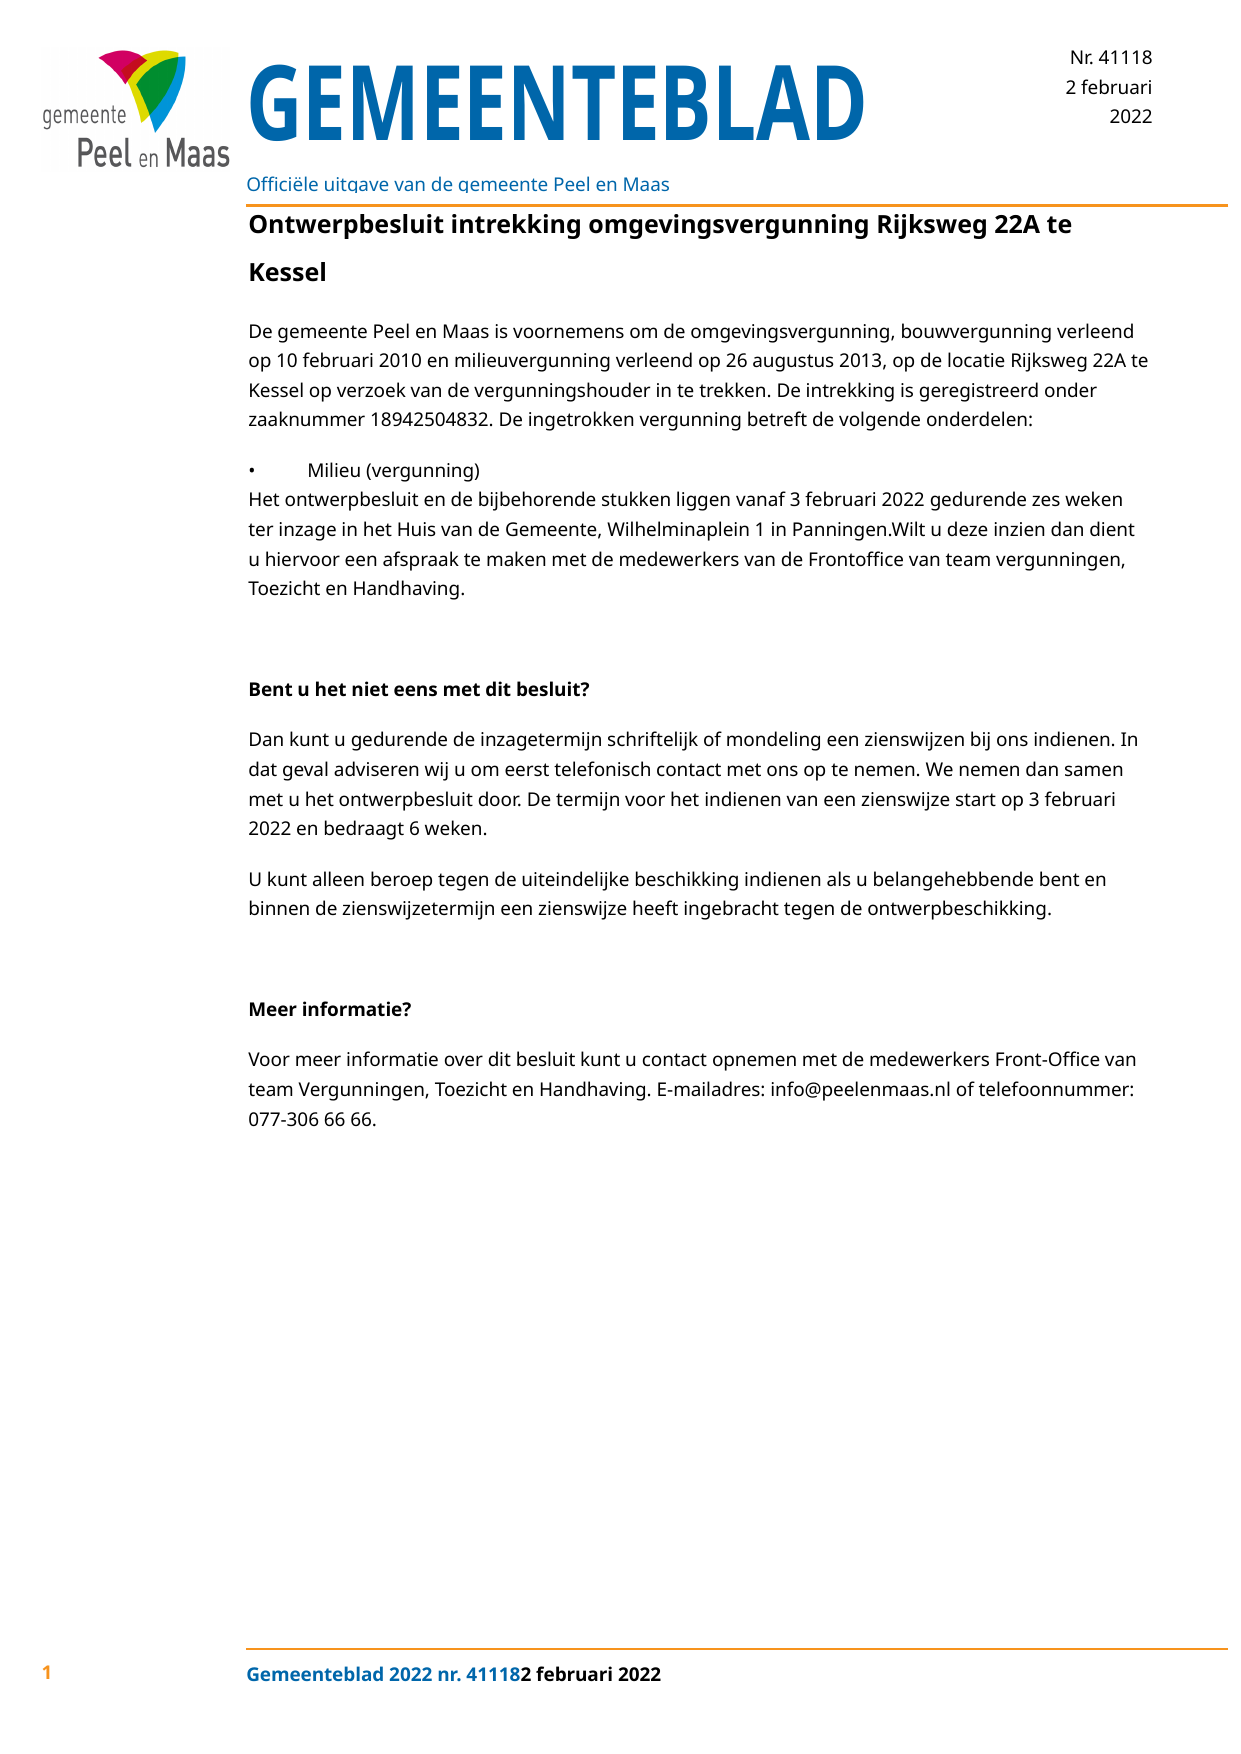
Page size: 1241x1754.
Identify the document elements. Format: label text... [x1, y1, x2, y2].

text Voor meer informatie over dit besluit kunt u contact opnemen met de medewerkers Front-Office van team Vergunningen, Toezicht en Handhaving. E-mailadres: info@peelenmaas.nl of telefoonnummer: 077-306 66 66. [248, 1047, 1152, 1132]
text De gemeente Peel en Maas is voornemens om de omgevingsvergunning, bouwvergunning verleend op 10 februari 2010 en milieuvergunning verleend op 26 augustus 2013, op de locatie Rijksweg 22A te Kessel op verzoek van de vergunningshouder in te trekken. De intrekking is geregistreerd onder zaaknummer 18942504832. De ingetrokken vergunning betreft de volgende onderdelen: [248, 318, 1152, 432]
text U kunt alleen beroep tegen de uiteindelijke beschikking indienen als u belangehebbende bent en binnen de zienswijzetermijn een zienswijze heeft ingebracht tegen de ontwerpbeschikking. [248, 866, 1152, 921]
picture [41, 47, 231, 172]
text Meer informatie? [248, 996, 1152, 1022]
text Het ontwerpbesluit en de bijbehorende stukken liggen vanaf 3 februari 2022 gedurende zes weken ter inzage in het Huis van de Gemeente, Wilhelminaplein 1 in Panningen.Wilt u deze inzien dan dient u hiervoor een afspraak te maken met de medewerkers van de Frontoffice van team vergunningen, Toezicht en Handhaving. [248, 487, 1152, 601]
text Dan kunt u gedurende de inzagetermijn schriftelijk of mondeling een zienswijzen bij ons indienen. In dat geval adviseren wij u om eerst telefonisch contact met ons op te nemen. We nemen dan samen met u het ontwerpbesluit door. De termijn voor het indienen van een zienswijze start op 3 februari 2022 en bedraagt 6 weken. [248, 727, 1152, 841]
list Milieu (vergunning) [248, 457, 1152, 483]
text Ontwerpbesluit intrekking omgevingsvergunning Rijksweg 22A te Kessel [248, 207, 1152, 288]
text Bent u het niet eens met dit besluit? [248, 676, 1152, 702]
